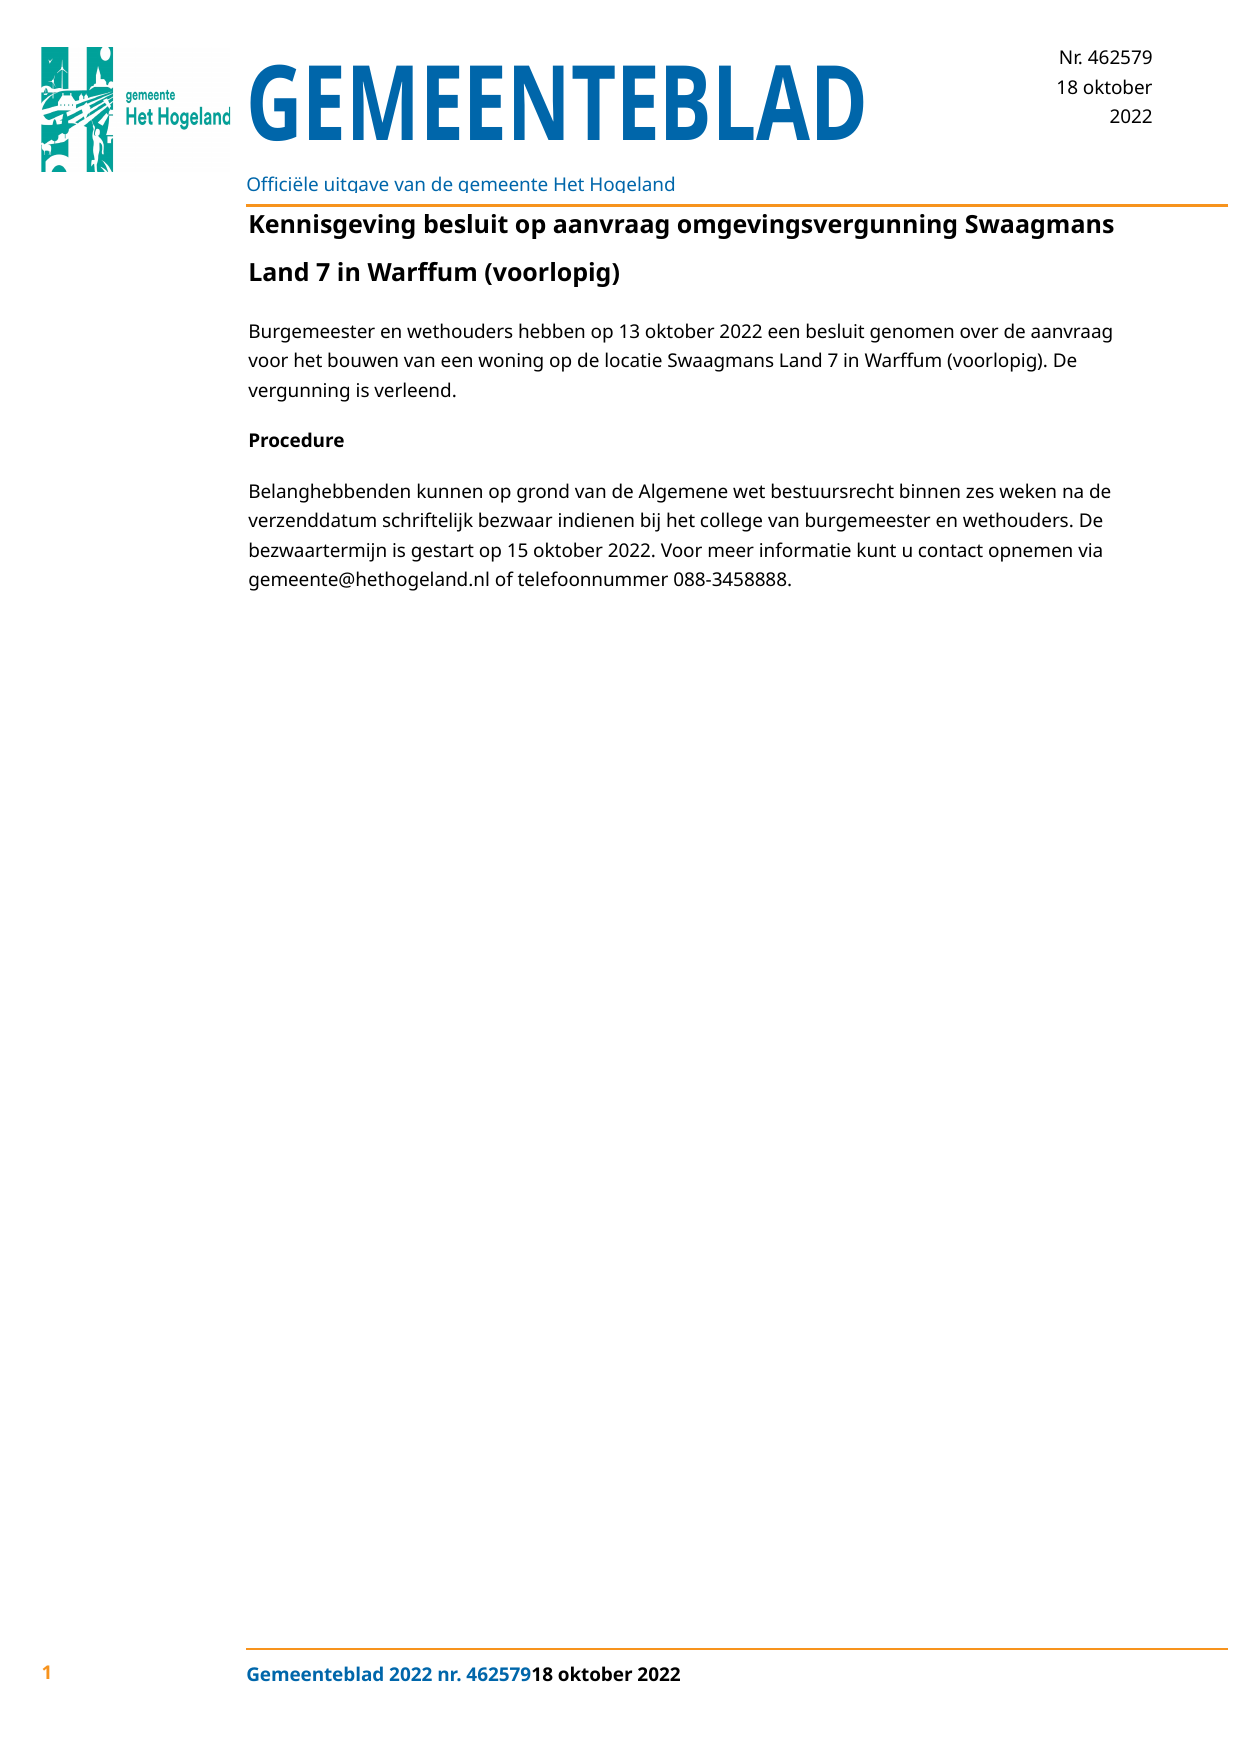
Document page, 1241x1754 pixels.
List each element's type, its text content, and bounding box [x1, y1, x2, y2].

text Burgemeester en wethouders hebben op 13 oktober 2022 een besluit genomen over de aanvraag voor het bouwen van een woning op de locatie Swaagmans Land 7 in Warffum (voorlopig). De vergunning is verleend. [248, 318, 1152, 403]
picture [41, 47, 231, 172]
text Belanghebbenden kunnen op grond van de Algemene wet bestuursrecht binnen zes weken na de verzenddatum schriftelijk bezwaar indienen bij het college van burgemeester en wethouders. De bezwaartermijn is gestart op 15 oktober 2022. Voor meer informatie kunt u contact opnemen via gemeente@hethogeland.nl of telefoonnummer 088-3458888. [248, 478, 1152, 592]
text Procedure [248, 427, 1152, 453]
text Kennisgeving besluit op aanvraag omgevingsvergunning Swaagmans Land 7 in Warffum (voorlopig) [248, 207, 1152, 288]
